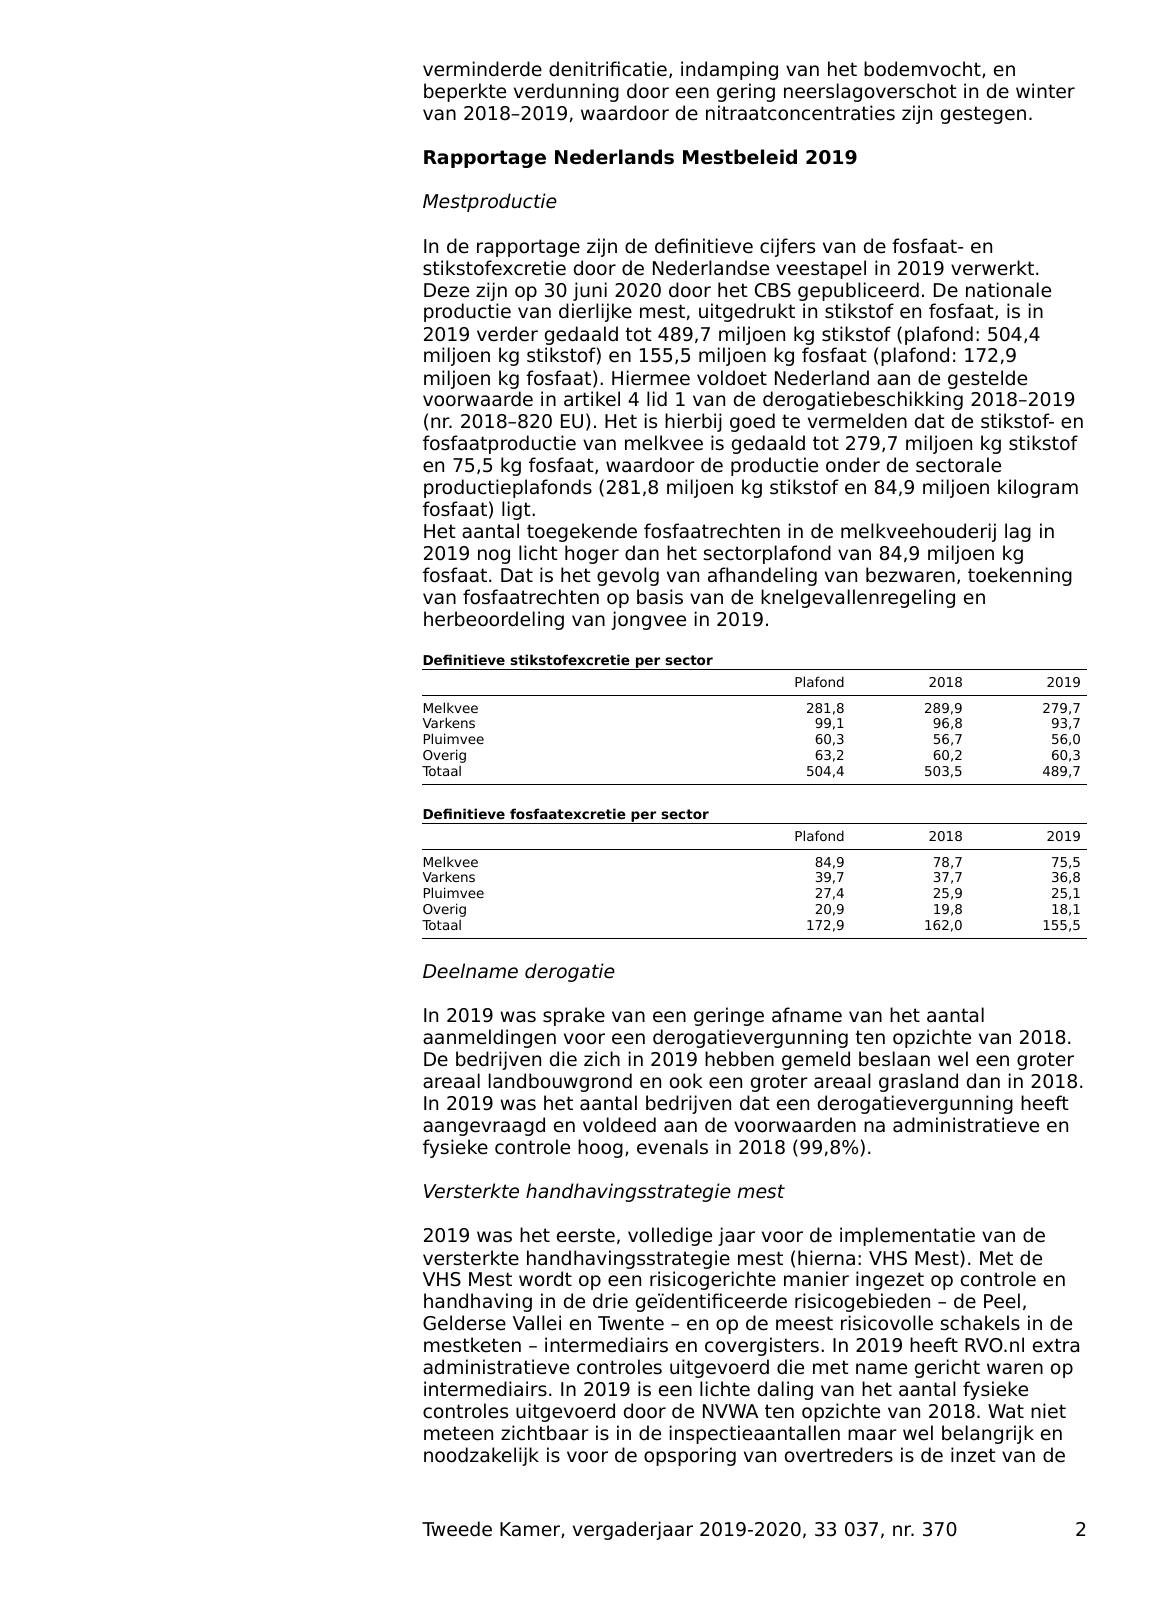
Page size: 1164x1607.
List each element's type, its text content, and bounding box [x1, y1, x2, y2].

table_header Definitieve fosfaatexcretie per sector [422, 807, 1087, 823]
table_cell 93,7 [969, 716, 1087, 732]
table_cell 279,7 [969, 696, 1087, 716]
table_cell 489,7 [969, 764, 1087, 784]
table_cell 60,2 [850, 748, 968, 763]
table_cell 78,7 [850, 850, 968, 870]
table_cell [422, 670, 732, 695]
table_cell Pluimvee [422, 886, 732, 902]
table_cell 39,7 [732, 870, 850, 886]
table_cell 96,8 [850, 716, 968, 732]
table_cell 504,4 [732, 764, 850, 784]
table_cell 172,9 [732, 918, 850, 938]
table_cell 503,5 [850, 764, 968, 784]
table_cell 56,7 [850, 732, 968, 748]
table_cell 289,9 [850, 696, 968, 716]
table_cell 18,1 [969, 902, 1087, 917]
table_cell 36,8 [969, 870, 1087, 886]
table_cell 27,4 [732, 886, 850, 902]
table_cell 60,3 [969, 748, 1087, 763]
table_cell Varkens [422, 870, 732, 886]
table_cell 281,8 [732, 696, 850, 716]
table_cell Plafond [732, 670, 850, 695]
table_cell 2018 [850, 670, 968, 695]
subtitle Rapportage Nederlands Mestbeleid 2019 [422, 147, 1087, 169]
table_cell 75,5 [969, 850, 1087, 870]
table_header Definitieve stikstofexcretie per sector [422, 653, 1087, 669]
table_cell 25,1 [969, 886, 1087, 902]
table_cell 155,5 [969, 918, 1087, 938]
subtitle Deelname derogatie [422, 961, 1087, 983]
table_cell 63,2 [732, 748, 850, 763]
table_cell [422, 824, 732, 849]
table_cell Overig [422, 748, 732, 763]
table_cell Varkens [422, 716, 732, 732]
table_cell 56,0 [969, 732, 1087, 748]
table_cell Melkvee [422, 850, 732, 870]
table_cell Melkvee [422, 696, 732, 716]
table_cell Overig [422, 902, 732, 917]
text In de rapportage zijn de definitieve cijfers van de fosfaat- en stikstofexcretie door de Nederlandse veestapel in 2019 verwerkt. Deze zijn op 30 juni 2020 door het CBS gepubliceerd. De nationale productie van dierlijke mest, uitgedrukt in stikstof en fosfaat, is in 2019 verder gedaald tot 489,7 miljoen kg stikstof (plafond: 504,4 miljoen kg stikstof) en 155,5 miljoen kg fosfaat (plafond: 172,9 miljoen kg fosfaat). Hiermee voldoet Nederland aan de gestelde voorwaarde in artikel 4 lid 1 van de derogatiebeschikking 2018–2019 (nr. 2018–820 EU). Het is hierbij goed te vermelden dat de stikstof- en fosfaatproductie van melkvee is gedaald tot 279,7 miljoen kg stikstof en 75,5 kg fosfaat, waardoor de productie onder de sectorale productieplafonds (281,8 miljoen kg stikstof en 84,9 miljoen kilogram fosfaat) ligt. [422, 236, 1087, 521]
table_cell 99,1 [732, 716, 850, 732]
table_cell Pluimvee [422, 732, 732, 748]
table_cell 25,9 [850, 886, 968, 902]
table_cell 162,0 [850, 918, 968, 938]
text Het aantal toegekende fosfaatrechten in de melkveehouderij lag in 2019 nog licht hoger dan het sectorplafond van 84,9 miljoen kg fosfaat. Dat is het gevolg van afhandeling van bezwaren, toekenning van fosfaatrechten op basis van de knelgevallenregeling en herbeoordeling van jongvee in 2019. [422, 521, 1087, 631]
subtitle Versterkte handhavingsstrategie mest [422, 1181, 1087, 1203]
table_cell 2019 [969, 670, 1087, 695]
table_cell 37,7 [850, 870, 968, 886]
table_cell Plafond [732, 824, 850, 849]
text In 2019 was sprake van een geringe afname van het aantal aanmeldingen voor een derogatievergunning ten opzichte van 2018. De bedrijven die zich in 2019 hebben gemeld beslaan wel een groter areaal landbouwgrond en ook een groter areaal grasland dan in 2018. In 2019 was het aantal bedrijven dat een derogatievergunning heeft aangevraagd en voldeed aan de voorwaarden na administratieve en fysieke controle hoog, evenals in 2018 (99,8%). [422, 1005, 1087, 1159]
table_cell Totaal [422, 764, 732, 784]
table_cell 2019 [969, 824, 1087, 849]
subtitle Mestproductie [422, 191, 1087, 213]
table_cell 60,3 [732, 732, 850, 748]
table_cell 2018 [850, 824, 968, 849]
text 2019 was het eerste, volledige jaar voor de implementatie van de versterkte handhavingsstrategie mest (hierna: VHS Mest). Met de VHS Mest wordt op een risicogerichte manier ingezet op controle en handhaving in de drie geïdentificeerde risicogebieden – de Peel, Gelderse Vallei en Twente – en op de meest risicovolle schakels in de mestketen – intermediairs en covergisters. In 2019 heeft RVO.nl extra administratieve controles uitgevoerd die met name gericht waren op intermediairs. In 2019 is een lichte daling van het aantal fysieke controles uitgevoerd door de NVWA ten opzichte van 2018. Wat niet meteen zichtbaar is in de inspectieaantallen maar wel belangrijk en noodzakelijk is voor de opsporing van overtreders is de inzet van de [422, 1225, 1087, 1467]
table_cell 20,9 [732, 902, 850, 917]
text verminderde denitrificatie, indamping van het bodemvocht, en beperkte verdunning door een gering neerslagoverschot in de winter van 2018–2019, waardoor de nitraatconcentraties zijn gestegen. [422, 59, 1087, 125]
table_cell Totaal [422, 918, 732, 938]
table_cell 84,9 [732, 850, 850, 870]
table_cell 19,8 [850, 902, 968, 917]
